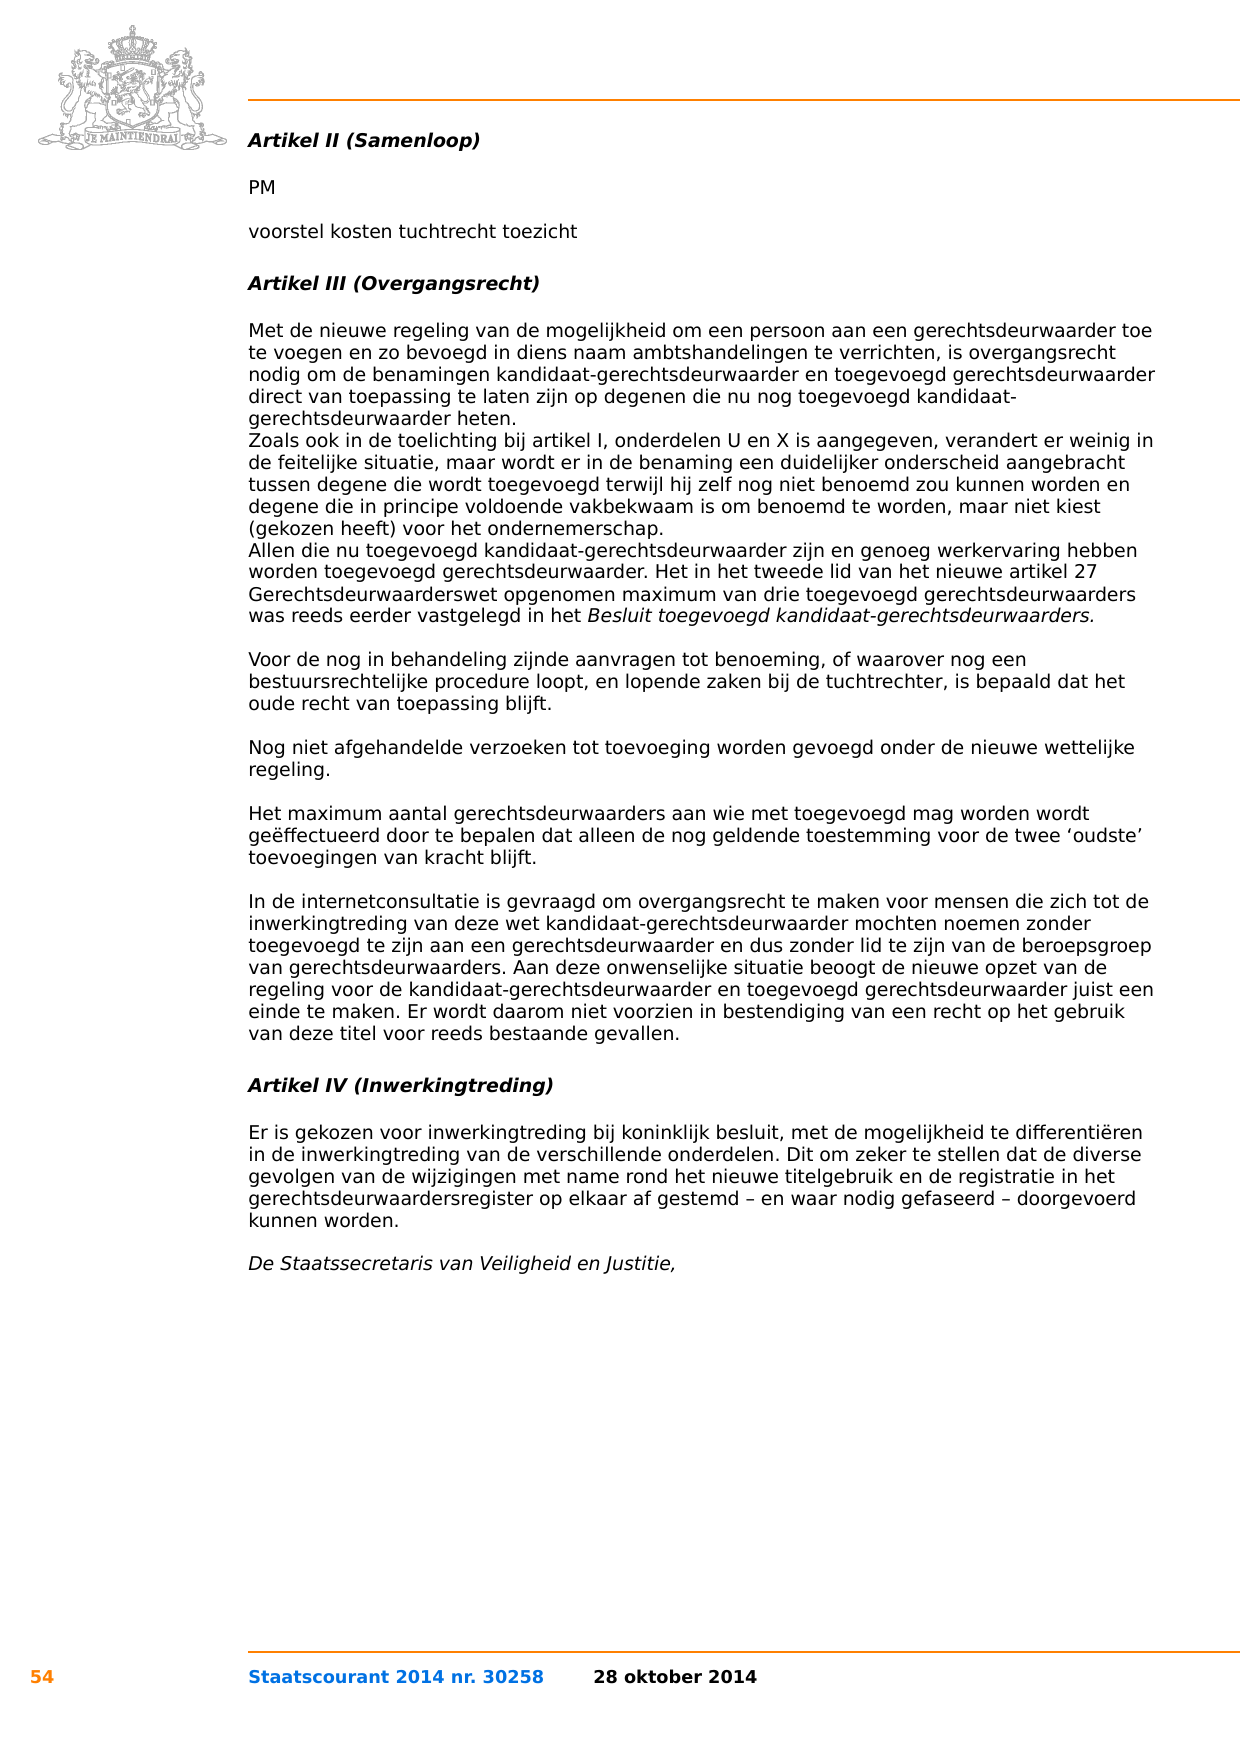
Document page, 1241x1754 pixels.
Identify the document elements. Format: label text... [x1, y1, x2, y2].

text PM [248, 177, 1163, 199]
picture [38, 25, 227, 150]
text Zoals ook in de toelichting bij artikel I, onderdelen U en X is aangegeven, verandert er weinig in de feitelijke situatie, maar wordt er in de benaming een duidelijker onderscheid aangebracht tussen degene die wordt toegevoegd terwijl hij zelf nog niet benoemd zou kunnen worden en degene die in principe voldoende vakbekwaam is om benoemd te worden, maar niet kiest (gekozen heeft) voor het ondernemerschap. [248, 429, 1163, 539]
text In de internetconsultatie is gevraagd om overgangsrecht te maken voor mensen die zich tot de inwerkingtreding van deze wet kandidaat-gerechtsdeurwaarder mochten noemen zonder toegevoegd te zijn aan een gerechtsdeurwaarder en dus zonder lid te zijn van de beroepsgroep van gerechtsdeurwaarders. Aan deze onwenselijke situatie beoogt de nieuwe opzet van de regeling voor de kandidaat-gerechtsdeurwaarder en toegevoegd gerechtsdeurwaarder juist een einde te maken. Er wordt daarom niet voorzien in bestendiging van een recht op het gebruik van deze titel voor reeds bestaande gevallen. [248, 891, 1163, 1044]
text Voor de nog in behandeling zijnde aanvragen tot benoeming, of waarover nog een bestuursrechtelijke procedure loopt, en lopende zaken bij de tuchtrechter, is bepaald dat het oude recht van toepassing blijft. [248, 649, 1163, 715]
subtitle Artikel III (Overgangsrecht) [248, 273, 1163, 295]
text Het maximum aantal gerechtsdeurwaarders aan wie met toegevoegd mag worden wordt geëffectueerd door te bepalen dat alleen de nog geldende toestemming voor de twee ‘oudste’ toevoegingen van kracht blijft. [248, 803, 1163, 869]
text Nog niet afgehandelde verzoeken tot toevoeging worden gevoegd onder de nieuwe wettelijke regeling. [248, 737, 1163, 781]
subtitle Artikel IV (Inwerkingtreding) [248, 1074, 1163, 1097]
subtitle Artikel II (Samenloop) [248, 130, 1163, 152]
text voorstel kosten tuchtrecht toezicht [248, 221, 1163, 243]
text Er is gekozen voor inwerkingtreding bij koninklijk besluit, met de mogelijkheid te differentiëren in de inwerkingtreding van de verschillende onderdelen. Dit om zeker te stellen dat de diverse gevolgen van de wijzigingen met name rond het nieuwe titelgebruik en de registratie in het gerechtsdeurwaardersregister op elkaar af gestemd – en waar nodig gefaseerd – doorgevoerd kunnen worden. [248, 1122, 1163, 1231]
text Allen die nu toegevoegd kandidaat-gerechtsdeurwaarder zijn en genoeg werkervaring hebben worden toegevoegd gerechtsdeurwaarder. Het in het tweede lid van het nieuwe artikel 27 Gerechtsdeurwaarderswet opgenomen maximum van drie toegevoegd gerechtsdeurwaarders was reeds eerder vastgelegd in het Besluit toegevoegd kandidaat-gerechtsdeurwaarders. [248, 539, 1163, 627]
text De Staatssecretaris van Veiligheid en Justitie, [248, 1253, 1163, 1275]
text Met de nieuwe regeling van de mogelijkheid om een persoon aan een gerechtsdeurwaarder toe te voegen en zo bevoegd in diens naam ambtshandelingen te verrichten, is overgangsrecht nodig om de benamingen kandidaat-gerechtsdeurwaarder en toegevoegd gerechtsdeurwaarder direct van toepassing te laten zijn op degenen die nu nog toegevoegd kandidaat-gerechtsdeurwaarder heten. [248, 320, 1163, 429]
